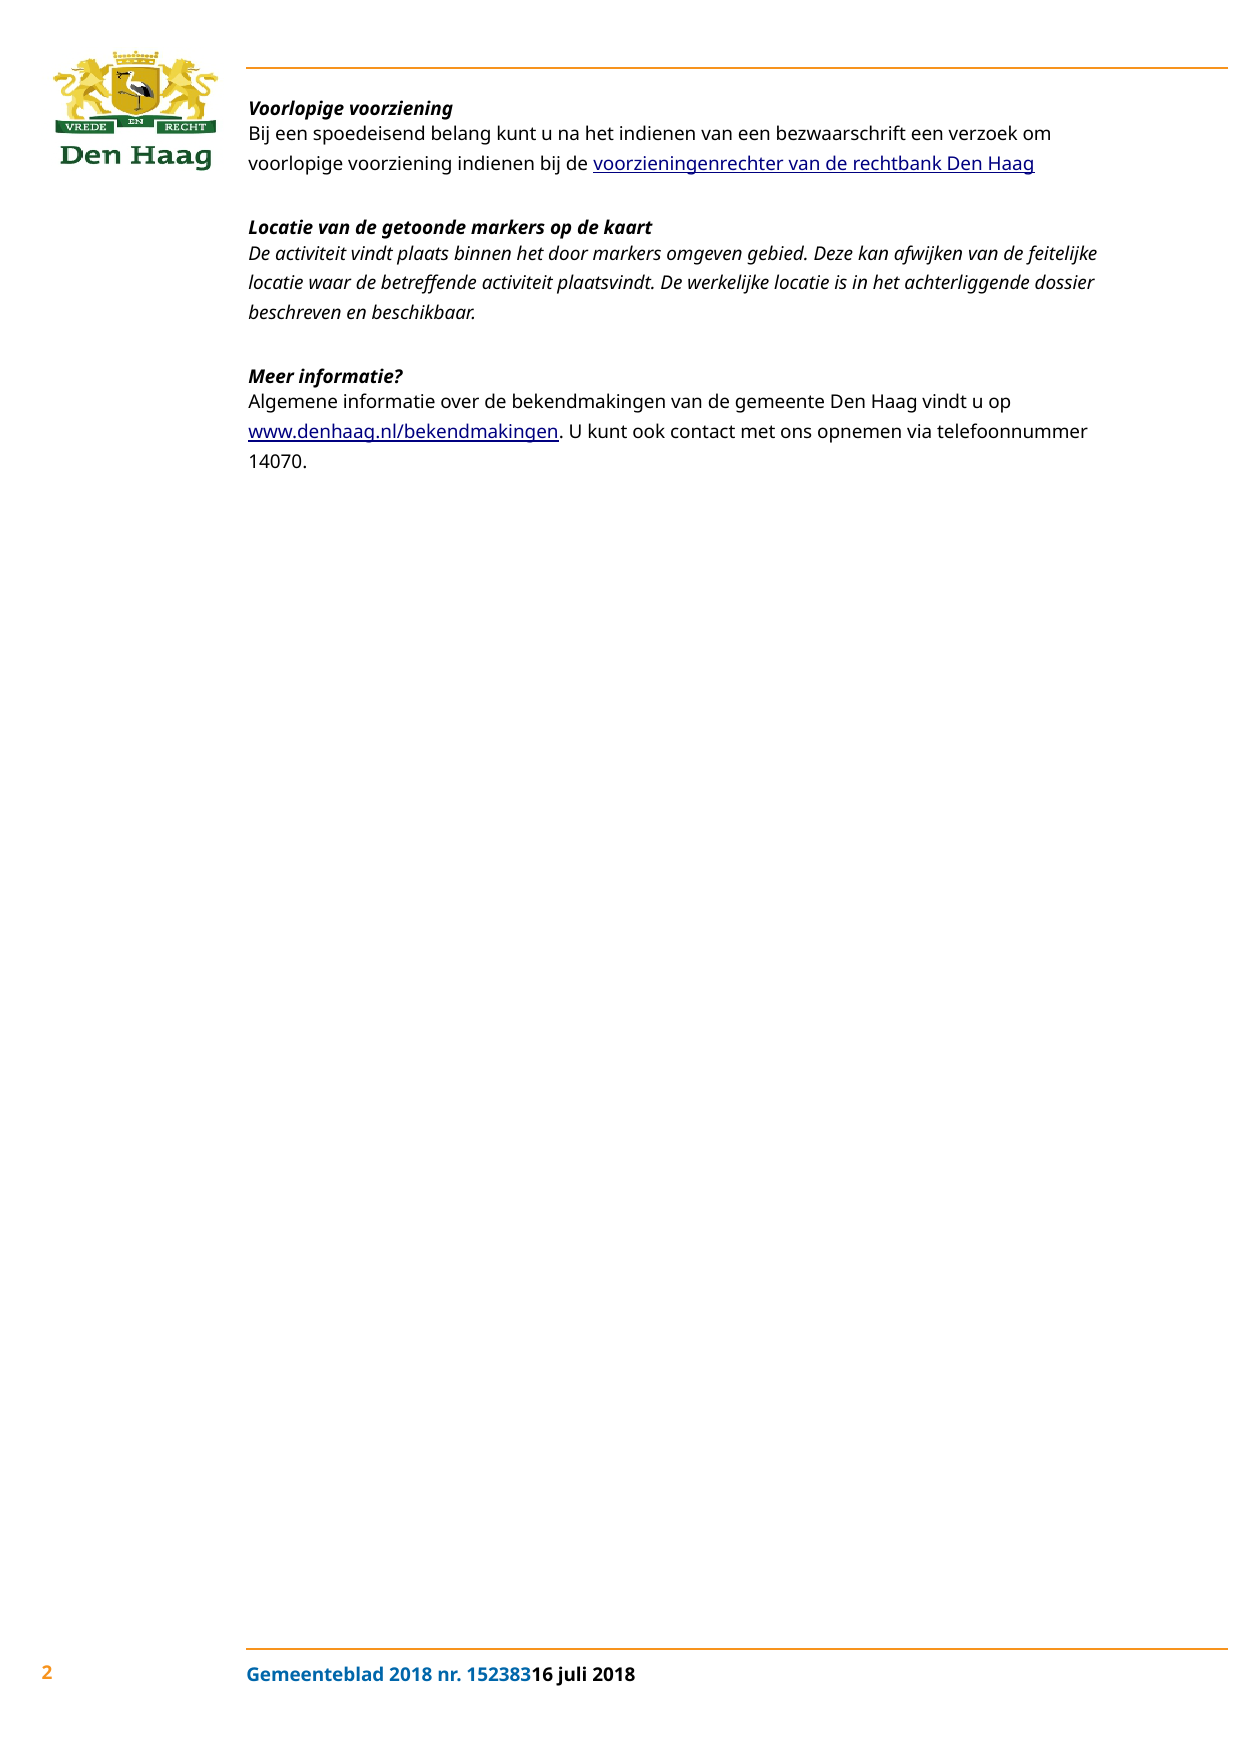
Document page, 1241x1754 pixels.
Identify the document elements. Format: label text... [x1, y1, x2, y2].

text Voorlopige voorziening [248, 95, 1152, 121]
text Algemene informatie over de bekendmakingen van de gemeente Den Haag vindt u op www.denhaag.nl/bekendmakingen. U kunt ook contact met ons opnemen via telefoonnummer 14070. [248, 389, 1152, 473]
text Bij een spoedeisend belang kunt u na het indienen van een bezwaarschrift een verzoek om voorlopige voorziening indienen bij de voorzieningenrechter van de rechtbank Den Haag [248, 121, 1152, 176]
text Meer informatie? [248, 363, 1152, 389]
text Locatie van de getoonde markers op de kaart [248, 214, 1152, 240]
picture [41, 47, 231, 172]
text De activiteit vindt plaats binnen het door markers omgeven gebied. Deze kan afwijken van de feitelijke locatie waar de betreffende activiteit plaatsvindt. De werkelijke locatie is in het achterliggende dossier beschreven en beschikbaar. [248, 240, 1152, 325]
